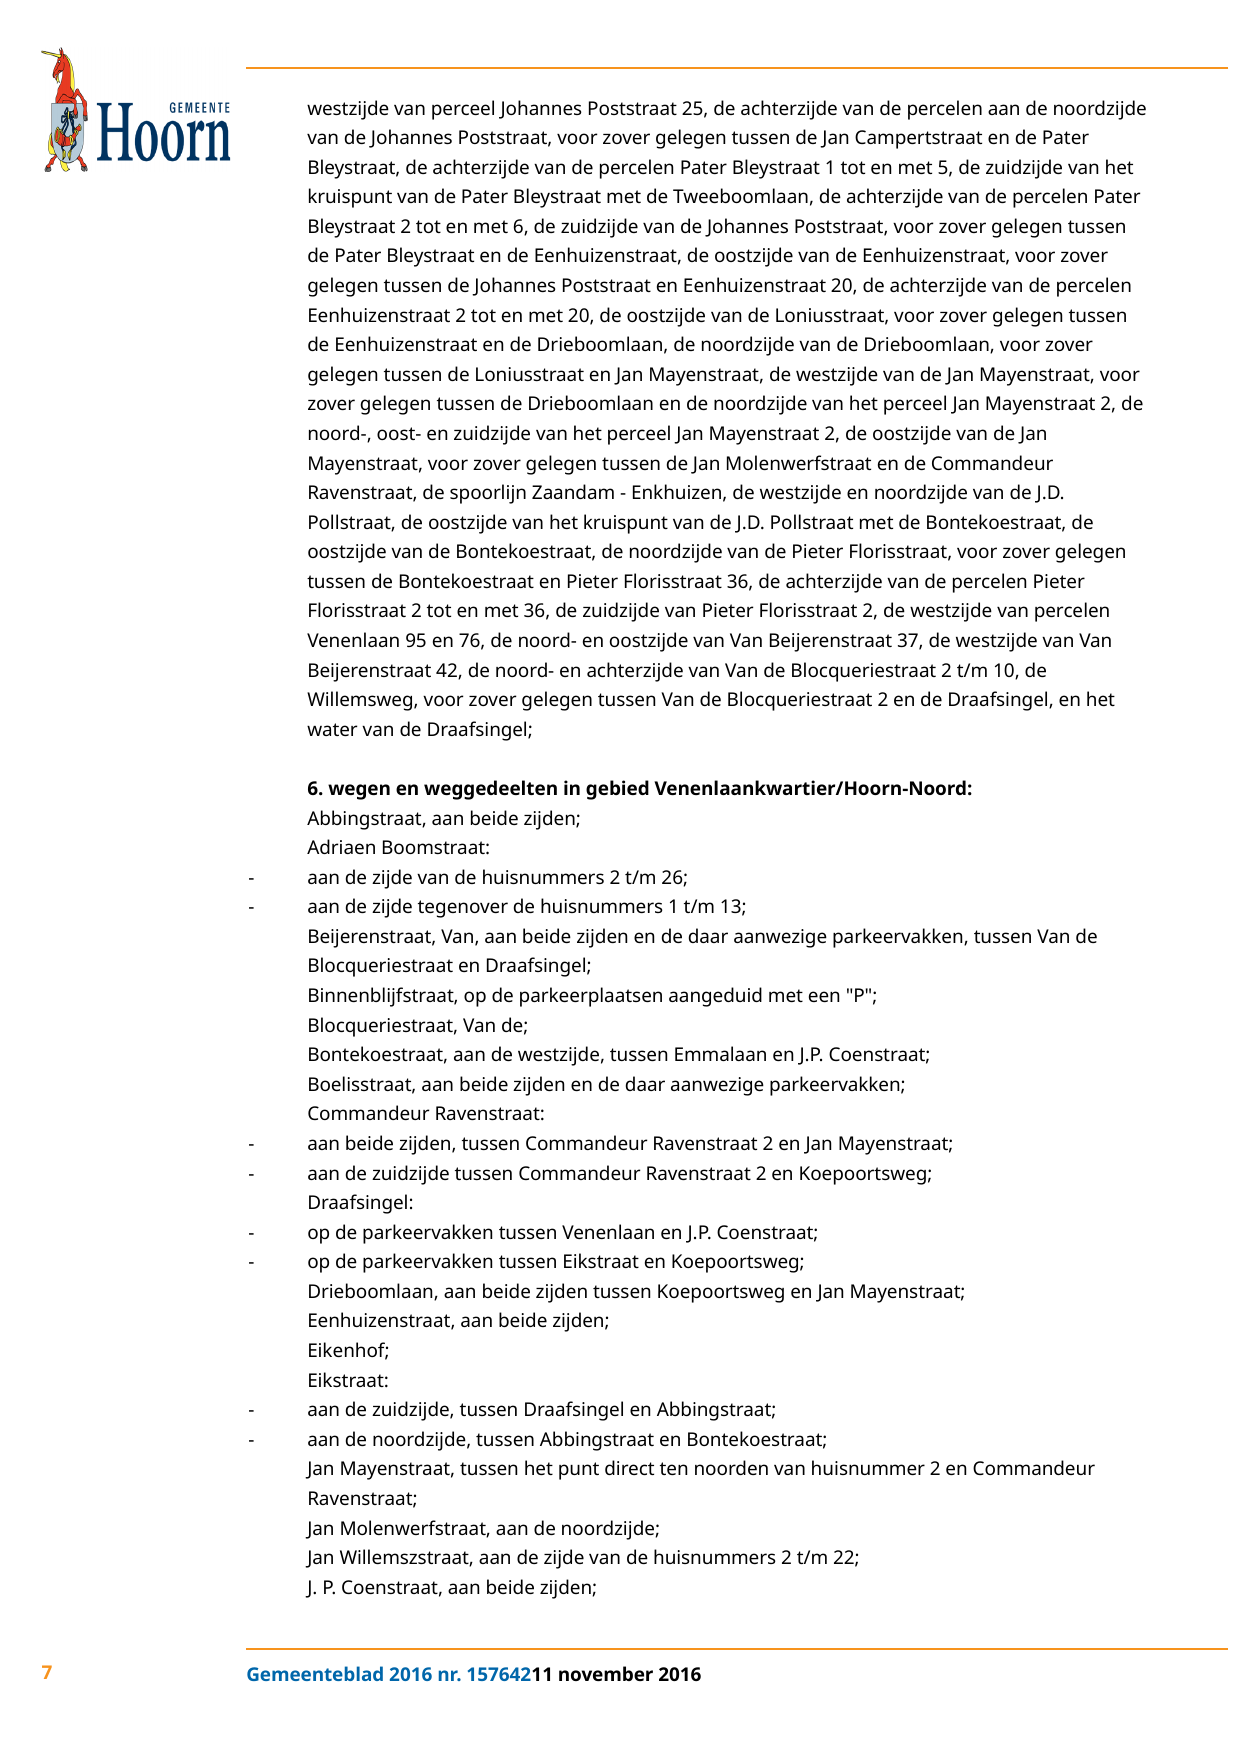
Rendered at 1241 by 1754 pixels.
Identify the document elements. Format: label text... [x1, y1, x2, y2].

list Blocqueriestraat, Van de; [248, 1012, 1152, 1038]
list Draafsingel: [248, 1189, 1152, 1215]
list aan de zuidzijde, tussen Draafsingel en Abbingstraat; [248, 1396, 1152, 1422]
list Jan Mayenstraat, tussen het punt direct ten noorden van huisnummer 2 en Commandeur Ravenstraat; [248, 1456, 1152, 1511]
list Boelisstraat, aan beide zijden en de daar aanwezige parkeervakken; [248, 1071, 1152, 1097]
list Eenhuizenstraat, aan beide zijden; [248, 1308, 1152, 1333]
list Commandeur Ravenstraat: [248, 1101, 1152, 1126]
list Drieboomlaan, aan beide zijden tussen Koepoortsweg en Jan Mayenstraat; [248, 1278, 1152, 1304]
list westzijde van perceel Johannes Poststraat 25, de achterzijde van de percelen aan de noordzijde van de Johannes Poststraat, voor zover gelegen tussen de Jan Campertstraat en de Pater Bleystraat, de achterzijde van de percelen Pater Bleystraat 1 tot en met 5, de zuidzijde van het kruispunt van de Pater Bleystraat met de Tweeboomlaan, de achterzijde van de percelen Pater Bleystraat 2 tot en met 6, de zuidzijde van de Johannes Poststraat, voor zover gelegen tussen de Pater Bleystraat en de Eenhuizenstraat, de oostzijde van de Eenhuizenstraat, voor zover gelegen tussen de Johannes Poststraat en Eenhuizenstraat 20, de achterzijde van de percelen Eenhuizenstraat 2 tot en met 20, de oostzijde van de Loniusstraat, voor zover gelegen tussen de Eenhuizenstraat en de Drieboomlaan, de noordzijde van de Drieboomlaan, voor zover gelegen tussen de Loniusstraat en Jan Mayenstraat, de westzijde van de Jan Mayenstraat, voor zover gelegen tussen de Drieboomlaan en de noordzijde van het perceel Jan Mayenstraat 2, de noord-, oost- en zuidzijde van het perceel Jan Mayenstraat 2, de oostzijde van de Jan Mayenstraat, voor zover gelegen tussen de Jan Molenwerfstraat en de Commandeur Ravenstraat, de spoorlijn Zaandam - Enkhuizen, de westzijde en noordzijde van de J.D. Pollstraat, de oostzijde van het kruispunt van de J.D. Pollstraat met de Bontekoestraat, de oostzijde van de Bontekoestraat, de noordzijde van de Pieter Florisstraat, voor zover gelegen tussen de Bontekoestraat en Pieter Florisstraat 36, de achterzijde van de percelen Pieter Florisstraat 2 tot en met 36, de zuidzijde van Pieter Florisstraat 2, de westzijde van percelen Venenlaan 95 en 76, de noord- en oostzijde van Van Beijerenstraat 37, de westzijde van Van Beijerenstraat 42, de noord- en achterzijde van Van de Blocqueriestraat 2 t/m 10, de Willemsweg, voor zover gelegen tussen Van de Blocqueriestraat 2 en de Draafsingel, en het water van de Draafsingel; [248, 95, 1152, 742]
list op de parkeervakken tussen Venenlaan en J.P. Coenstraat; [248, 1219, 1152, 1245]
list aan de noordzijde, tussen Abbingstraat en Bontekoestraat; [248, 1426, 1152, 1452]
list Jan Molenwerfstraat, aan de noordzijde; [248, 1515, 1152, 1541]
list J. P. Coenstraat, aan beide zijden; [248, 1574, 1152, 1600]
list Binnenblijfstraat, op de parkeerplaatsen aangeduid met een "P"; [248, 982, 1152, 1008]
list Abbingstraat, aan beide zijden; [248, 805, 1152, 831]
list Eikenhof; [248, 1337, 1152, 1363]
list Eikstraat: [248, 1367, 1152, 1393]
list Beijerenstraat, Van, aan beide zijden en de daar aanwezige parkeervakken, tussen Van de Blocqueriestraat en Draafsingel; [248, 923, 1152, 978]
list Bontekoestraat, aan de westzijde, tussen Emmalaan en J.P. Coenstraat; [248, 1041, 1152, 1067]
list Adriaen Boomstraat: [248, 834, 1152, 860]
list 6. wegen en weggedeelten in gebied Venenlaankwartier/Hoorn-Noord: [248, 775, 1152, 801]
list Jan Willemszstraat, aan de zijde van de huisnummers 2 t/m 22; [248, 1544, 1152, 1570]
list aan de zijde tegenover de huisnummers 1 t/m 13; [248, 893, 1152, 919]
list aan de zuidzijde tussen Commandeur Ravenstraat 2 en Koepoortsweg; [248, 1160, 1152, 1186]
picture [41, 47, 231, 172]
list aan beide zijden, tussen Commandeur Ravenstraat 2 en Jan Mayenstraat; [248, 1130, 1152, 1156]
list op de parkeervakken tussen Eikstraat en Koepoortsweg; [248, 1248, 1152, 1274]
list aan de zijde van de huisnummers 2 t/m 26; [248, 864, 1152, 890]
